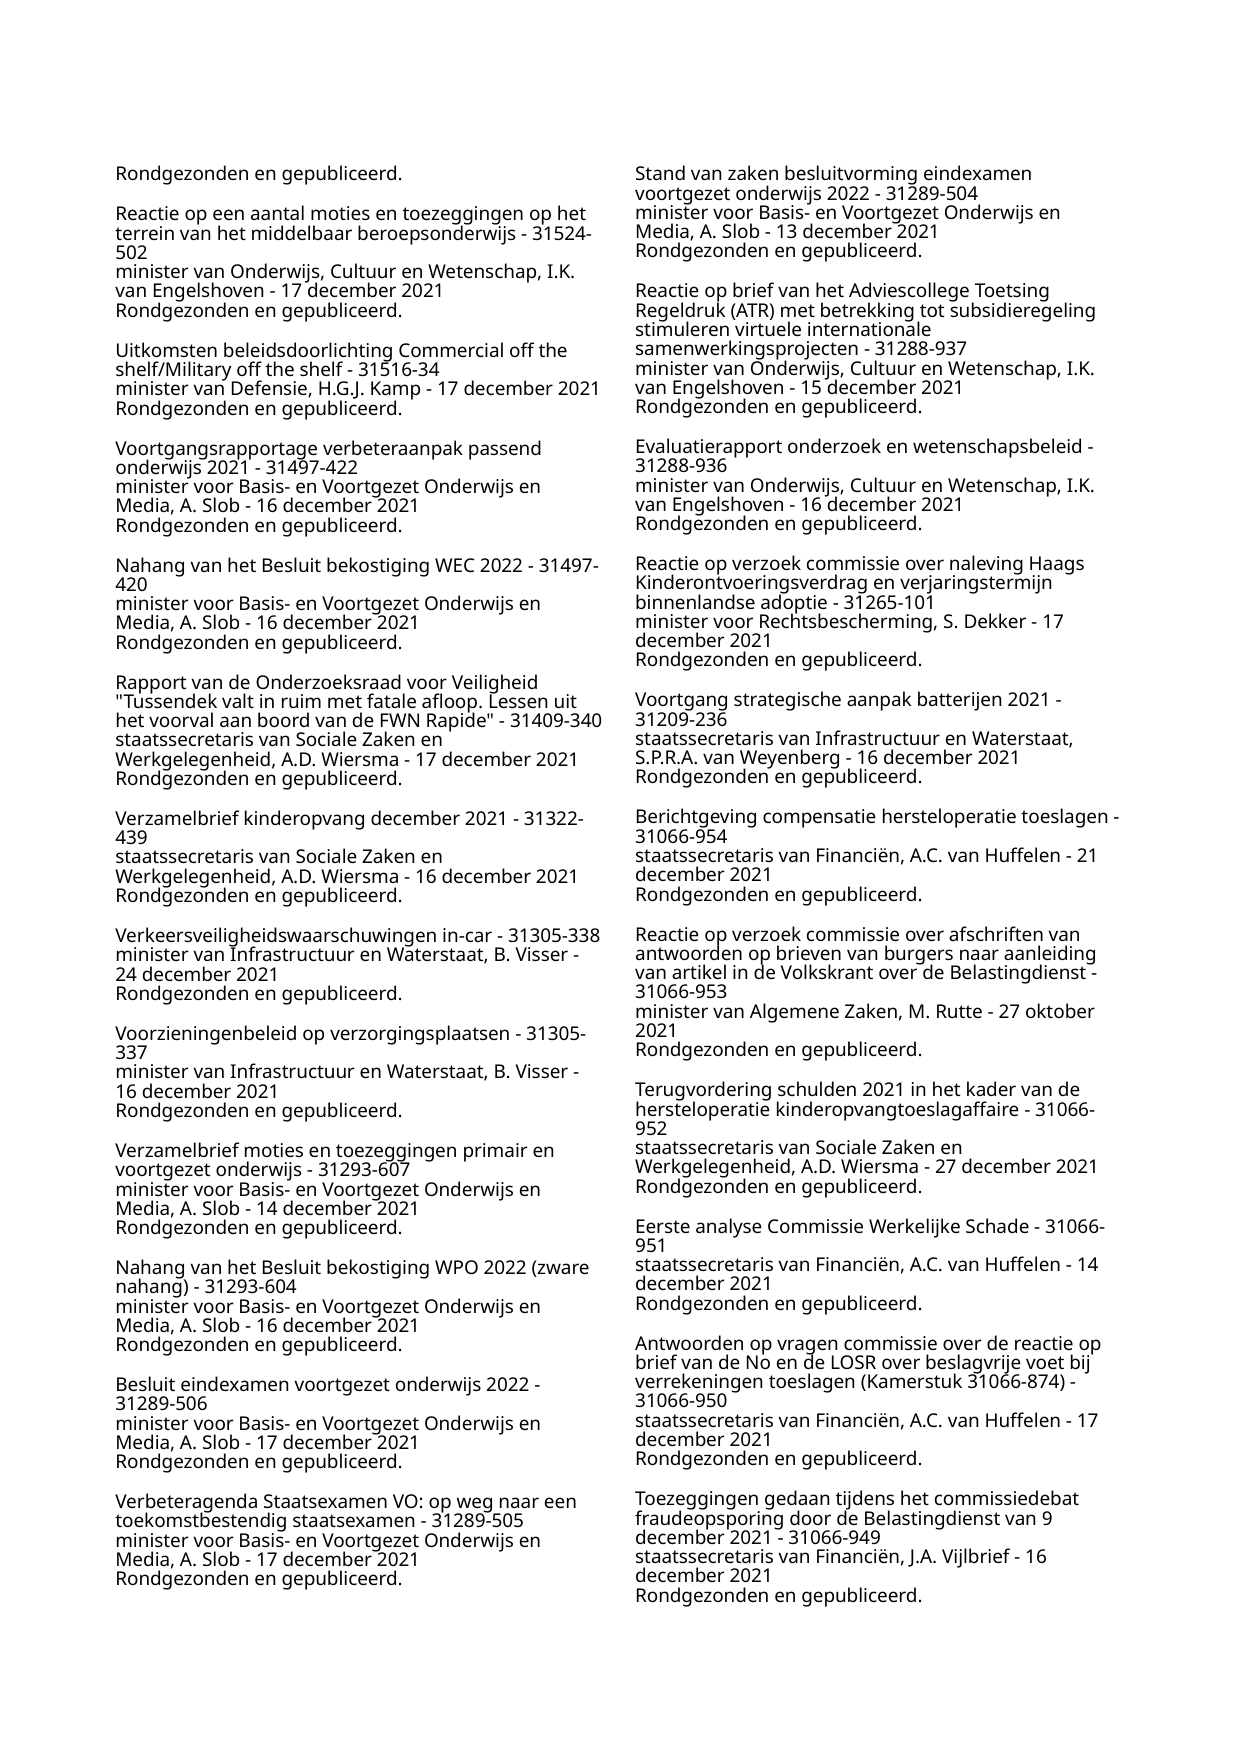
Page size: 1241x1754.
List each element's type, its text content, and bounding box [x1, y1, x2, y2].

text Rondgezonden en gepubliceerd. [115, 770, 605, 789]
text Voorzieningenbeleid op verzorgingsplaatsen - 31305-337 [115, 1025, 605, 1063]
text Rondgezonden en gepubliceerd. [115, 1336, 605, 1355]
text staatssecretaris van Financiën, A.C. van Huffelen - 14 december 2021 [635, 1256, 1125, 1295]
text Rondgezonden en gepubliceerd. [115, 517, 605, 536]
text Eerste analyse Commissie Werkelijke Schade - 31066-951 [635, 1218, 1125, 1256]
text Rondgezonden en gepubliceerd. [115, 1219, 605, 1238]
text minister van Infrastructuur en Waterstaat, B. Visser - 16 december 2021 [115, 1063, 605, 1102]
text Rondgezonden en gepubliceerd. [635, 886, 1125, 905]
text Toezeggingen gedaan tijdens het commissiedebat fraudeopsporing door de Belastingdienst van 9 december 2021 - 31066-949 [635, 1490, 1125, 1548]
text Verzamelbrief moties en toezeggingen primair en voortgezet onderwijs - 31293-607 [115, 1142, 605, 1181]
text Reactie op verzoek commissie over naleving Haags Kinderontvoeringsverdrag en verjaringstermijn binnenlandse adoptie - 31265-101 [635, 555, 1125, 613]
text Rondgezonden en gepubliceerd. [115, 399, 605, 419]
text Rondgezonden en gepubliceerd. [635, 1295, 1125, 1314]
text Rapport van de Onderzoeksraad voor Veiligheid "Tussendek valt in ruim met fatale afloop. Lessen uit het voorval aan boord van de FWN Rapide" - 31409-340 [115, 674, 605, 731]
text Rondgezonden en gepubliceerd. [635, 242, 1125, 262]
text staatssecretaris van Sociale Zaken en Werkgelegenheid, A.D. Wiersma - 27 december 2021 [635, 1139, 1125, 1178]
text Antwoorden op vragen commissie over de reactie op brief van de No en de LOSR over beslagvrije voet bij verrekeningen toeslagen (Kamerstuk 31066-874) - 31066-950 [635, 1335, 1125, 1412]
text minister van Algemene Zaken, M. Rutte - 27 oktober 2021 [635, 1003, 1125, 1041]
text Rondgezonden en gepubliceerd. [635, 768, 1125, 788]
text Rondgezonden en gepubliceerd. [635, 398, 1125, 417]
text staatssecretaris van Sociale Zaken en Werkgelegenheid, A.D. Wiersma - 17 december 2021 [115, 731, 605, 770]
text Terugvordering schulden 2021 in het kader van de hersteloperatie kinderopvangtoeslagaffaire - 31066-952 [635, 1081, 1125, 1139]
text minister voor Rechtsbescherming, S. Dekker - 17 december 2021 [635, 613, 1125, 651]
text minister van Onderwijs, Cultuur en Wetenschap, I.K. van Engelshoven - 16 december 2021 [635, 477, 1125, 515]
text Besluit eindexamen voortgezet onderwijs 2022 - 31289-506 [115, 1376, 605, 1415]
text minister voor Basis- en Voortgezet Onderwijs en Media, A. Slob - 13 december 2021 [635, 204, 1125, 242]
text Rondgezonden en gepubliceerd. [115, 302, 605, 321]
text staatssecretaris van Financiën, A.C. van Huffelen - 17 december 2021 [635, 1412, 1125, 1450]
text minister voor Basis- en Voortgezet Onderwijs en Media, A. Slob - 14 december 2021 [115, 1181, 605, 1219]
text minister voor Basis- en Voortgezet Onderwijs en Media, A. Slob - 16 december 2021 [115, 1298, 605, 1336]
text Rondgezonden en gepubliceerd. [635, 651, 1125, 671]
text Nahang van het Besluit bekostiging WPO 2022 (zware nahang) - 31293-604 [115, 1259, 605, 1298]
text Rondgezonden en gepubliceerd. [115, 165, 605, 184]
text Reactie op brief van het Adviescollege Toetsing Regeldruk (ATR) met betrekking tot subsidieregeling stimuleren virtuele internationale samenwerkingsprojecten - 31288-937 [635, 282, 1125, 359]
text Rondgezonden en gepubliceerd. [115, 985, 605, 1004]
text minister voor Basis- en Voortgezet Onderwijs en Media, A. Slob - 16 december 2021 [115, 478, 605, 517]
text Voortgang strategische aanpak batterijen 2021 - 31209-236 [635, 691, 1125, 730]
text Rondgezonden en gepubliceerd. [115, 1453, 605, 1472]
text Uitkomsten beleidsdoorlichting Commercial off the shelf/Military off the shelf - 31516-34 [115, 342, 605, 380]
text minister van Onderwijs, Cultuur en Wetenschap, I.K. van Engelshoven - 15 december 2021 [635, 359, 1125, 398]
text Verbeteragenda Staatsexamen VO: op weg naar een toekomstbestendig staatsexamen - 31289-505 [115, 1493, 605, 1532]
text minister voor Basis- en Voortgezet Onderwijs en Media, A. Slob - 17 december 2021 [115, 1415, 605, 1453]
text Berichtgeving compensatie hersteloperatie toeslagen - 31066-954 [635, 808, 1125, 847]
text minister van Defensie, H.G.J. Kamp - 17 december 2021 [115, 380, 605, 399]
text Rondgezonden en gepubliceerd. [115, 634, 605, 653]
text Rondgezonden en gepubliceerd. [115, 1570, 605, 1589]
text Rondgezonden en gepubliceerd. [635, 1450, 1125, 1469]
text Verzamelbrief kinderopvang december 2021 - 31322-439 [115, 810, 605, 848]
text staatssecretaris van Sociale Zaken en Werkgelegenheid, A.D. Wiersma - 16 december 2021 [115, 848, 605, 887]
text Rondgezonden en gepubliceerd. [635, 1587, 1125, 1606]
text Rondgezonden en gepubliceerd. [635, 1178, 1125, 1197]
text Rondgezonden en gepubliceerd. [635, 1041, 1125, 1061]
text Rondgezonden en gepubliceerd. [115, 887, 605, 906]
text Evaluatierapport onderzoek en wetenschapsbeleid - 31288-936 [635, 438, 1125, 477]
text Rondgezonden en gepubliceerd. [115, 1102, 605, 1121]
text staatssecretaris van Financiën, A.C. van Huffelen - 21 december 2021 [635, 847, 1125, 886]
text Rondgezonden en gepubliceerd. [635, 515, 1125, 534]
text staatssecretaris van Financiën, J.A. Vijlbrief - 16 december 2021 [635, 1548, 1125, 1587]
text Reactie op verzoek commissie over afschriften van antwoorden op brieven van burgers naar aanleiding van artikel in de Volkskrant over de Belastingdienst - 31066-953 [635, 926, 1125, 1003]
text minister van Onderwijs, Cultuur en Wetenschap, I.K. van Engelshoven - 17 december 2021 [115, 263, 605, 302]
text Stand van zaken besluitvorming eindexamen voortgezet onderwijs 2022 - 31289-504 [635, 165, 1125, 204]
text Reactie op een aantal moties en toezeggingen op het terrein van het middelbaar beroepsonderwijs - 31524-502 [115, 205, 605, 263]
text Nahang van het Besluit bekostiging WEC 2022 - 31497-420 [115, 557, 605, 595]
text staatssecretaris van Infrastructuur en Waterstaat, S.P.R.A. van Weyenberg - 16 december 2021 [635, 730, 1125, 768]
text minister voor Basis- en Voortgezet Onderwijs en Media, A. Slob - 17 december 2021 [115, 1532, 605, 1570]
text minister voor Basis- en Voortgezet Onderwijs en Media, A. Slob - 16 december 2021 [115, 595, 605, 634]
text Verkeersveiligheidswaarschuwingen in-car - 31305-338 [115, 927, 605, 946]
text minister van Infrastructuur en Waterstaat, B. Visser - 24 december 2021 [115, 946, 605, 985]
text Voortgangsrapportage verbeteraanpak passend onderwijs 2021 - 31497-422 [115, 439, 605, 478]
